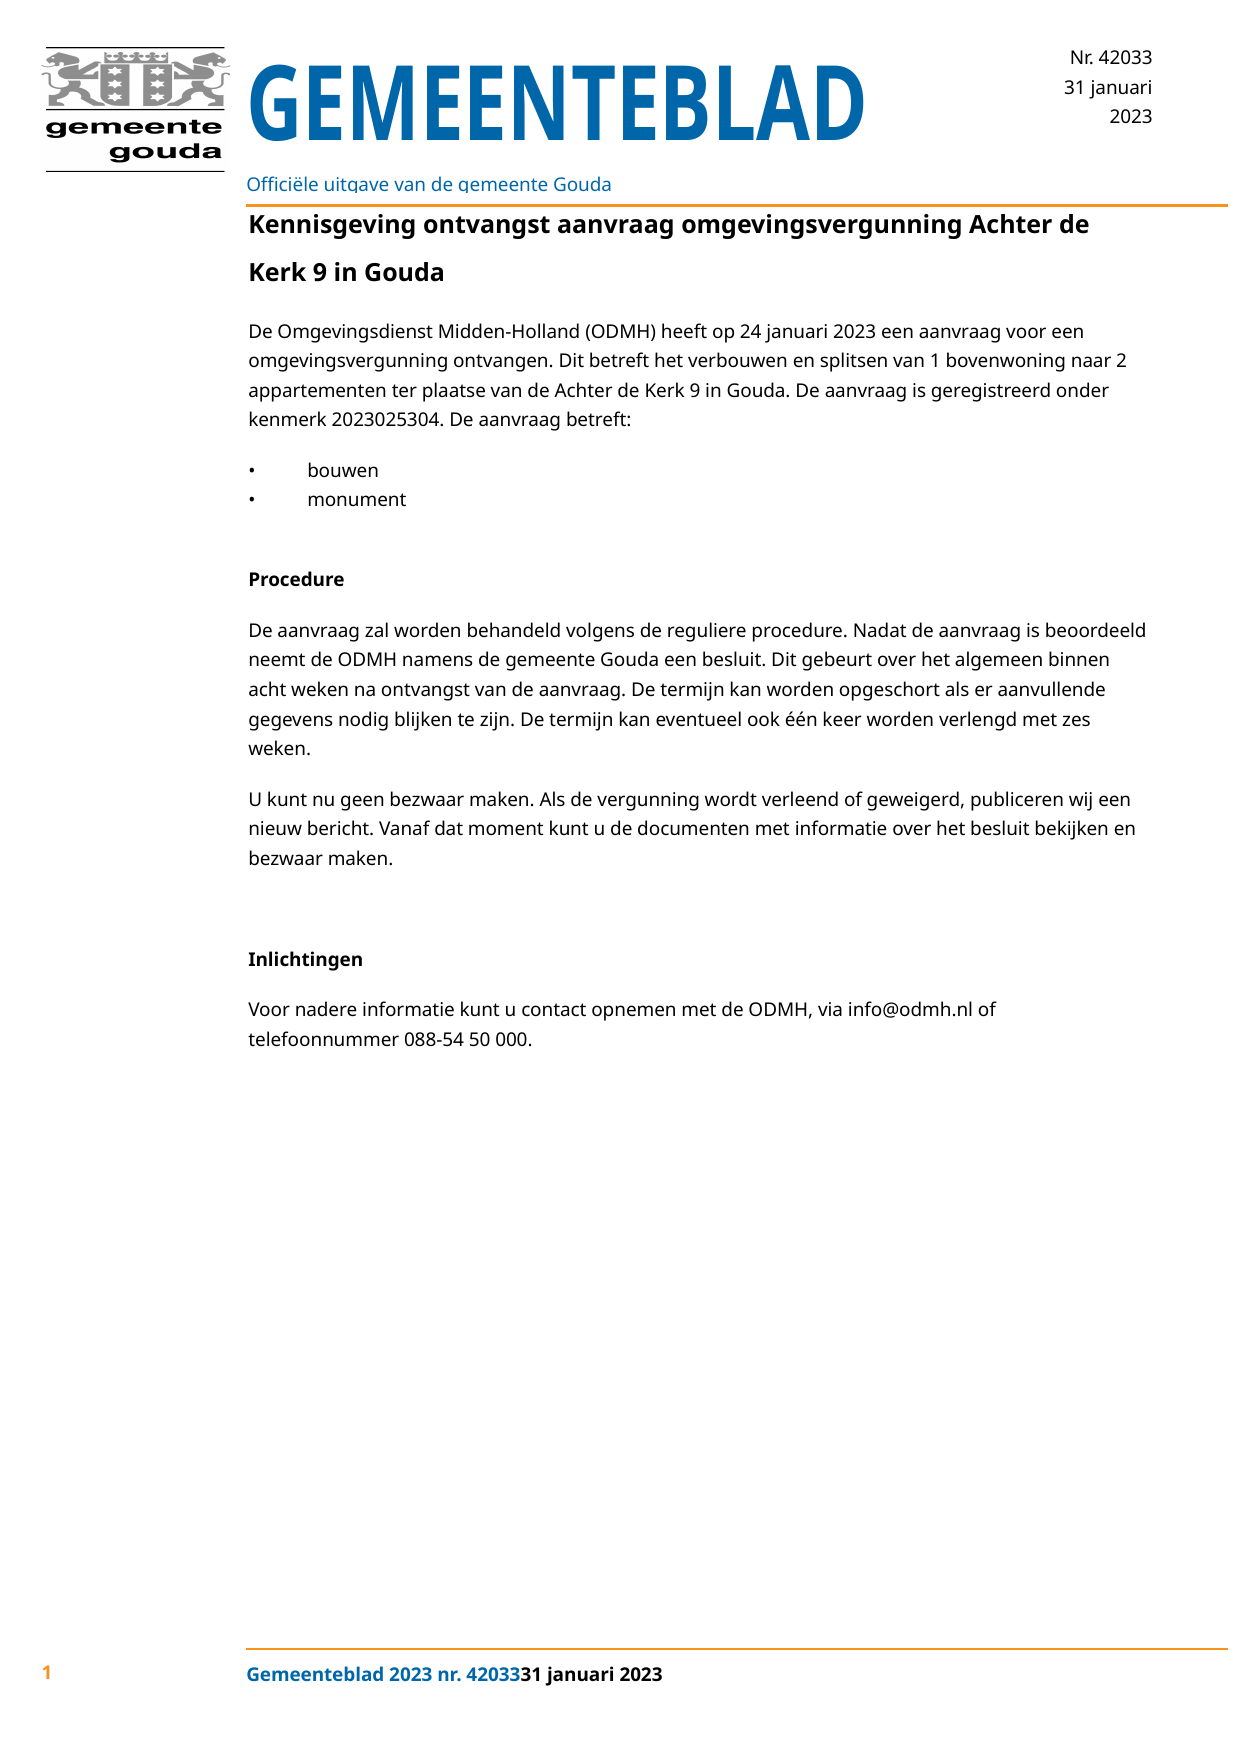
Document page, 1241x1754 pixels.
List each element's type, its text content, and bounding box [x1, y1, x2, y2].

list monument [248, 487, 1152, 512]
picture [41, 47, 231, 172]
text Procedure [248, 567, 1152, 592]
text Kennisgeving ontvangst aanvraag omgevingsvergunning Achter de Kerk 9 in Gouda [248, 207, 1152, 288]
text De Omgevingsdienst Midden-Holland (ODMH) heeft op 24 januari 2023 een aanvraag voor een omgevingsvergunning ontvangen. Dit betreft het verbouwen en splitsen van 1 bovenwoning naar 2 appartementen ter plaatse van de Achter de Kerk 9 in Gouda. De aanvraag is geregistreerd onder kenmerk 2023025304. De aanvraag betreft: [248, 318, 1152, 432]
text Voor nadere informatie kunt u contact opnemen met de ODMH, via info@odmh.nl of telefoonnummer 088-54 50 000. [248, 996, 1152, 1052]
list bouwen [248, 457, 1152, 483]
text Inlichtingen [248, 946, 1152, 972]
text De aanvraag zal worden behandeld volgens de reguliere procedure. Nadat de aanvraag is beoordeeld neemt de ODMH namens de gemeente Gouda een besluit. Dit gebeurt over het algemeen binnen acht weken na ontvangst van de aanvraag. De termijn kan worden opgeschort als er aanvullende gegevens nodig blijken te zijn. De termijn kan eventueel ook één keer worden verlengd met zes weken. [248, 617, 1152, 761]
text U kunt nu geen bezwaar maken. Als de vergunning wordt verleend of geweigerd, publiceren wij een nieuw bericht. Vanaf dat moment kunt u de documenten met informatie over het besluit bekijken en bezwaar maken. [248, 786, 1152, 871]
